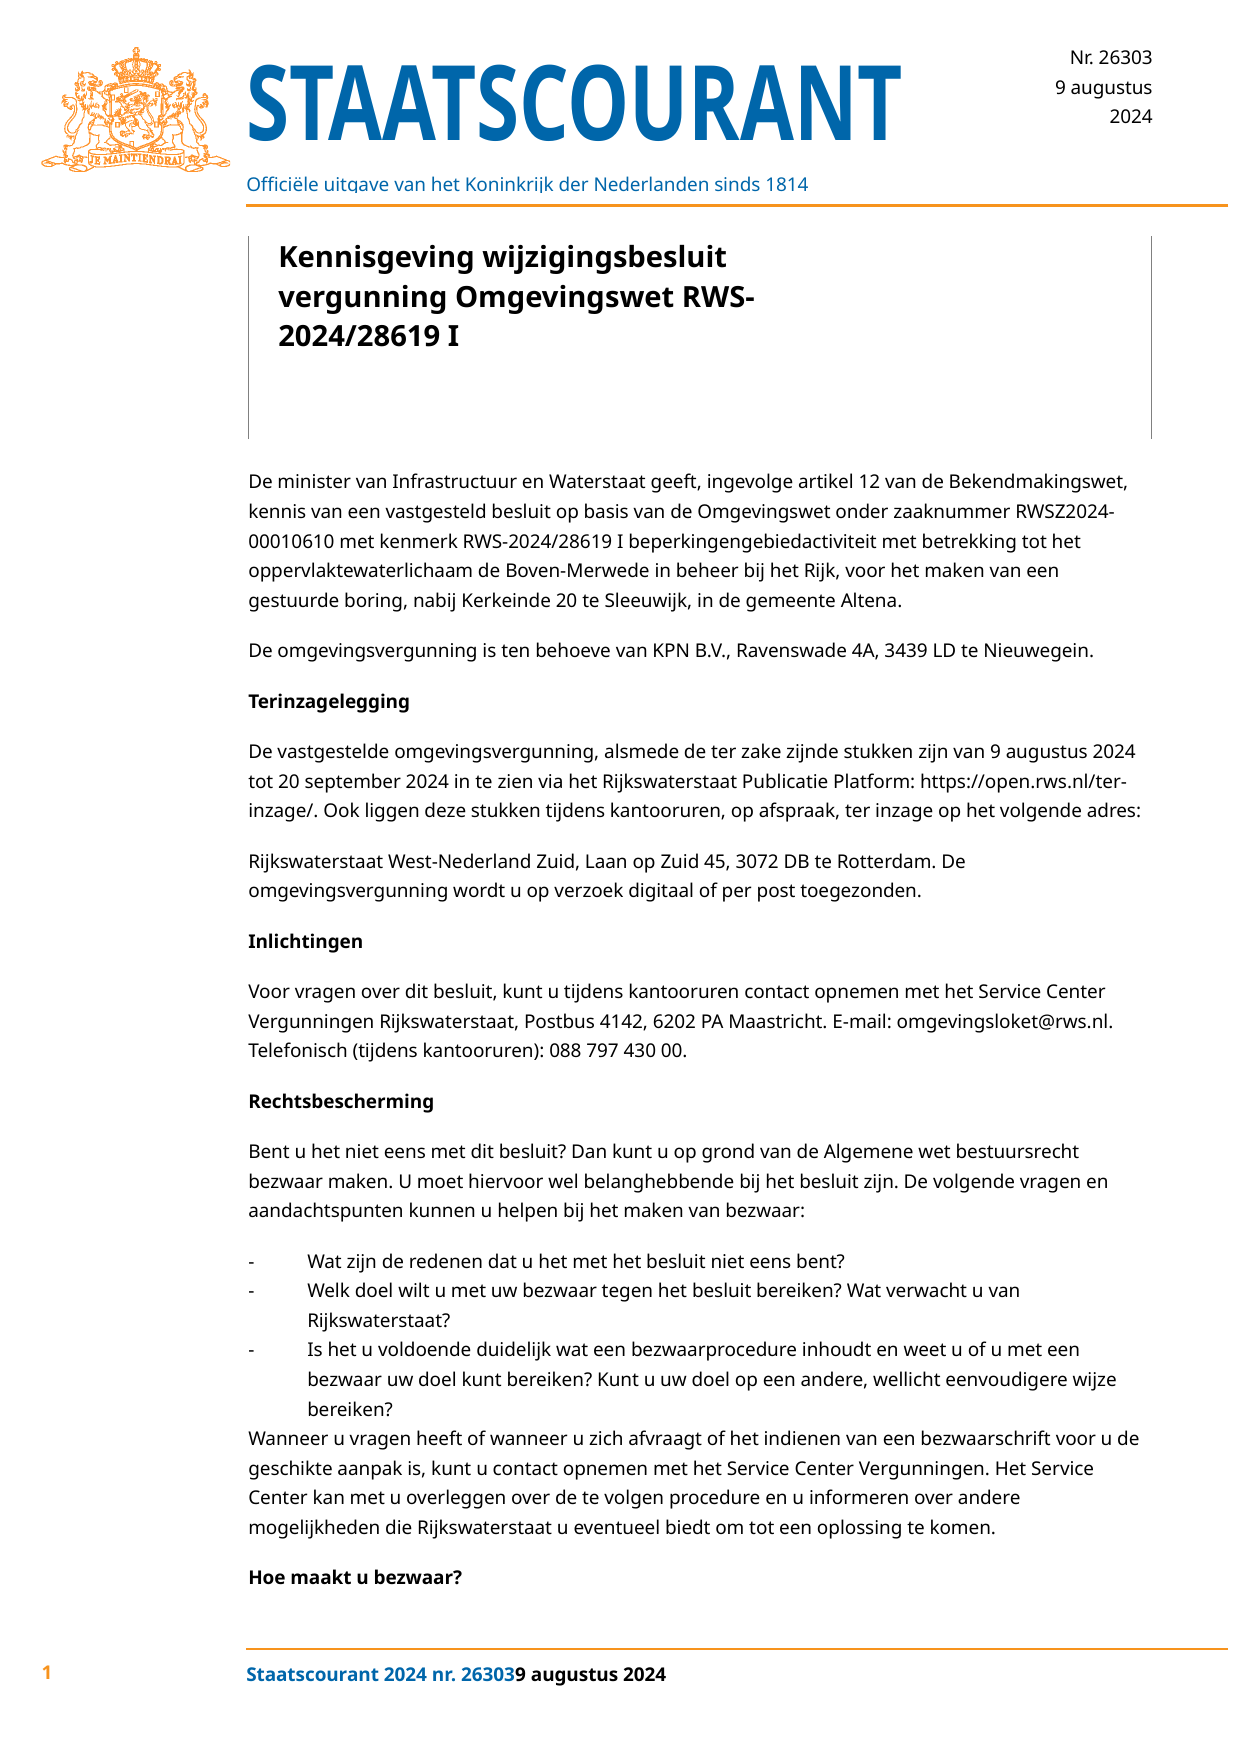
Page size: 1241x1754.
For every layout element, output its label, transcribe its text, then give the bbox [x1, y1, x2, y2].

text Rijkswaterstaat West-Nederland Zuid, Laan op Zuid 45, 3072 DB te Rotterdam. De omgevingsvergunning wordt u op verzoek digitaal of per post toegezonden. [248, 848, 1152, 903]
table_header [850, 236, 912, 413]
text De omgevingsvergunning is ten behoeve van KPN B.V., Ravenswade 4A, 3439 LD te Nieuwegein. [248, 637, 1152, 663]
text Wanneer u vragen heeft of wanneer u zich afvraagt of het indienen van een bezwaarschrift voor u de geschikte aanpak is, kunt u contact opnemen met het Service Center Vergunningen. Het Service Center kan met u overleggen over de te volgen procedure en u informeren over andere mogelijkheden die Rijkswaterstaat u eventueel biedt om tot een oplossing te komen. [248, 1425, 1152, 1540]
text De vastgestelde omgevingsvergunning, alsmede de ter zake zijnde stukken zijn van 9 augustus 2024 tot 20 september 2024 in te zien via het Rijkswaterstaat Publicatie Platform: https://open.rws.nl/ter-inzage/. Ook liggen deze stukken tijdens kantooruren, op afspraak, ter inzage op het volgende adres: [248, 738, 1152, 823]
text Bent u het niet eens met dit besluit? Dan kunt u op grond van de Algemene wet bestuursrecht bezwaar maken. U moet hiervoor wel belanghebbende bij het besluit zijn. De volgende vragen en aandachtspunten kunnen u helpen bij het maken van bezwaar: [248, 1138, 1152, 1223]
text Hoe maakt u bezwaar? [248, 1564, 1152, 1590]
list Is het u voldoende duidelijk wat een bezwaarprocedure inhoudt en weet u of u met een bezwaar uw doel kunt bereiken? Kunt u uw doel op een andere, wellicht eenvoudigere wijze bereiken? [248, 1337, 1152, 1421]
list Welk doel wilt u met uw bezwaar tegen het besluit bereiken? Wat verwacht u van Rijkswaterstaat? [248, 1277, 1152, 1333]
table_header Kennisgeving wijzigingsbesluit vergunning Omgevingswet RWS-2024/28619 I [249, 236, 850, 439]
text Voor vragen over dit besluit, kunt u tijdens kantooruren contact opnemen met het Service Center Vergunningen Rijkswaterstaat, Postbus 4142, 6202 PA Maastricht. E-mail: omgevingsloket@rws.nl. Telefonisch (tijdens kantooruren): 088 797 430 00. [248, 978, 1152, 1063]
text De minister van Infrastructuur en Waterstaat geeft, ingevolge artikel 12 van de Bekendmakingswet, kennis van een vastgesteld besluit op basis van de Omgevingswet onder zaaknummer RWSZ2024-00010610 met kenmerk RWS-2024/28619 I beperkingengebiedactiviteit met betrekking tot het oppervlaktewaterlichaam de Boven-Merwede in beheer bij het Rijk, voor het maken van een gestuurde boring, nabij Kerkeinde 20 te Sleeuwijk, in de gemeente Altena. [248, 469, 1152, 613]
table_header [1090, 236, 1151, 413]
picture [41, 47, 231, 172]
picture [912, 236, 1090, 414]
text Terinzagelegging [248, 688, 1152, 713]
text Rechtsbescherming [248, 1088, 1152, 1113]
table_header [850, 414, 1151, 439]
text Inlichtingen [248, 928, 1152, 953]
list Wat zijn de redenen dat u het met het besluit niet eens bent? [248, 1248, 1152, 1273]
